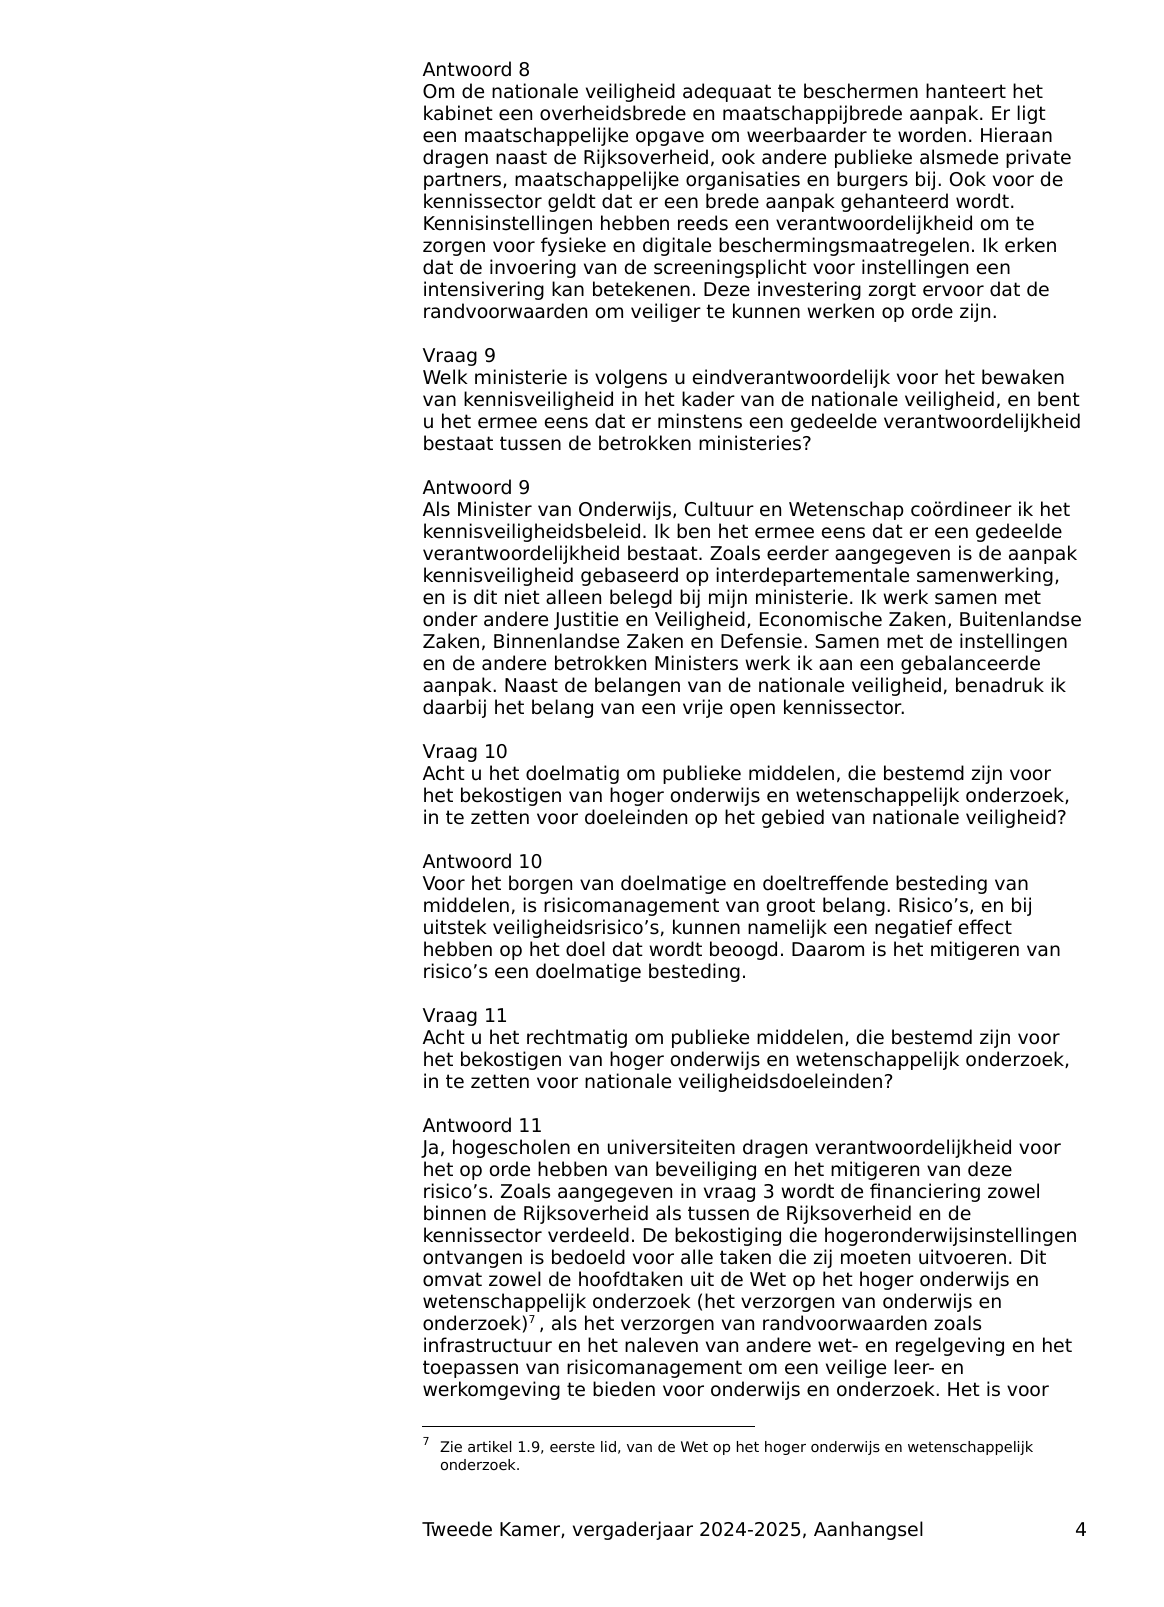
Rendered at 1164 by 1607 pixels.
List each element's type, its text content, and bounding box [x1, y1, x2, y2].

text Zie artikel 1.9, eerste lid, van de Wet op het hoger onderwijs en wetenschappelijk onderzoek. [422, 1435, 1087, 1474]
text Antwoord 9 [422, 477, 1087, 499]
text Vraag 11 [422, 1005, 1087, 1027]
text Acht u het doelmatig om publieke middelen, die bestemd zijn voor het bekostigen van hoger onderwijs en wetenschappelijk onderzoek, in te zetten voor doeleinden op het gebied van nationale veiligheid? [422, 763, 1087, 829]
text Om de nationale veiligheid adequaat te beschermen hanteert het kabinet een overheidsbrede en maatschappijbrede aanpak. Er ligt een maatschappelijke opgave om weerbaarder te worden. Hieraan dragen naast de Rijksoverheid, ook andere publieke alsmede private partners, maatschappelijke organisaties en burgers bij. Ook voor de kennissector geldt dat er een brede aanpak gehanteerd wordt. Kennisinstellingen hebben reeds een verantwoordelijkheid om te zorgen voor fysieke en digitale beschermingsmaatregelen. Ik erken dat de invoering van de screeningsplicht voor instellingen een intensivering kan betekenen. Deze investering zorgt ervoor dat de randvoorwaarden om veiliger te kunnen werken op orde zijn. [422, 81, 1087, 323]
text Vraag 10 [422, 741, 1087, 763]
text Vraag 9 [422, 345, 1087, 367]
text Antwoord 11 [422, 1115, 1087, 1137]
text Antwoord 8 [422, 59, 1087, 81]
text Voor het borgen van doelmatige en doeltreffende besteding van middelen, is risicomanagement van groot belang. Risico’s, en bij uitstek veiligheidsrisico’s, kunnen namelijk een negatief effect hebben op het doel dat wordt beoogd. Daarom is het mitigeren van risico’s een doelmatige besteding. [422, 873, 1087, 983]
text Acht u het rechtmatig om publieke middelen, die bestemd zijn voor het bekostigen van hoger onderwijs en wetenschappelijk onderzoek, in te zetten voor nationale veiligheidsdoeleinden? [422, 1027, 1087, 1093]
text Als Minister van Onderwijs, Cultuur en Wetenschap coördineer ik het kennisveiligheidsbeleid. Ik ben het ermee eens dat er een gedeelde verantwoordelijkheid bestaat. Zoals eerder aangegeven is de aanpak kennisveiligheid gebaseerd op interdepartementale samenwerking, en is dit niet alleen belegd bij mijn ministerie. Ik werk samen met onder andere Justitie en Veiligheid, Economische Zaken, Buitenlandse Zaken, Binnenlandse Zaken en Defensie. Samen met de instellingen en de andere betrokken Ministers werk ik aan een gebalanceerde aanpak. Naast de belangen van de nationale veiligheid, benadruk ik daarbij het belang van een vrije open kennissector. [422, 499, 1087, 719]
text Ja, hogescholen en universiteiten dragen verantwoordelijkheid voor het op orde hebben van beveiliging en het mitigeren van deze risico’s. Zoals aangegeven in vraag 3 wordt de financiering zowel binnen de Rijksoverheid als tussen de Rijksoverheid en de kennissector verdeeld. De bekostiging die hogeronderwijsinstellingen ontvangen is bedoeld voor alle taken die zij moeten uitvoeren. Dit omvat zowel de hoofdtaken uit de Wet op het hoger onderwijs en wetenschappelijk onderzoek (het verzorgen van onderwijs en onderzoek), als het verzorgen van randvoorwaarden zoals infrastructuur en het naleven van andere wet- en regelgeving en het toepassen van risicomanagement om een veilige leer- en werkomgeving te bieden voor onderwijs en onderzoek. Het is voor [422, 1137, 1087, 1401]
text Welk ministerie is volgens u eindverantwoordelijk voor het bewaken van kennisveiligheid in het kader van de nationale veiligheid, en bent u het ermee eens dat er minstens een gedeelde verantwoordelijkheid bestaat tussen de betrokken ministeries? [422, 367, 1087, 455]
text Antwoord 10 [422, 851, 1087, 873]
